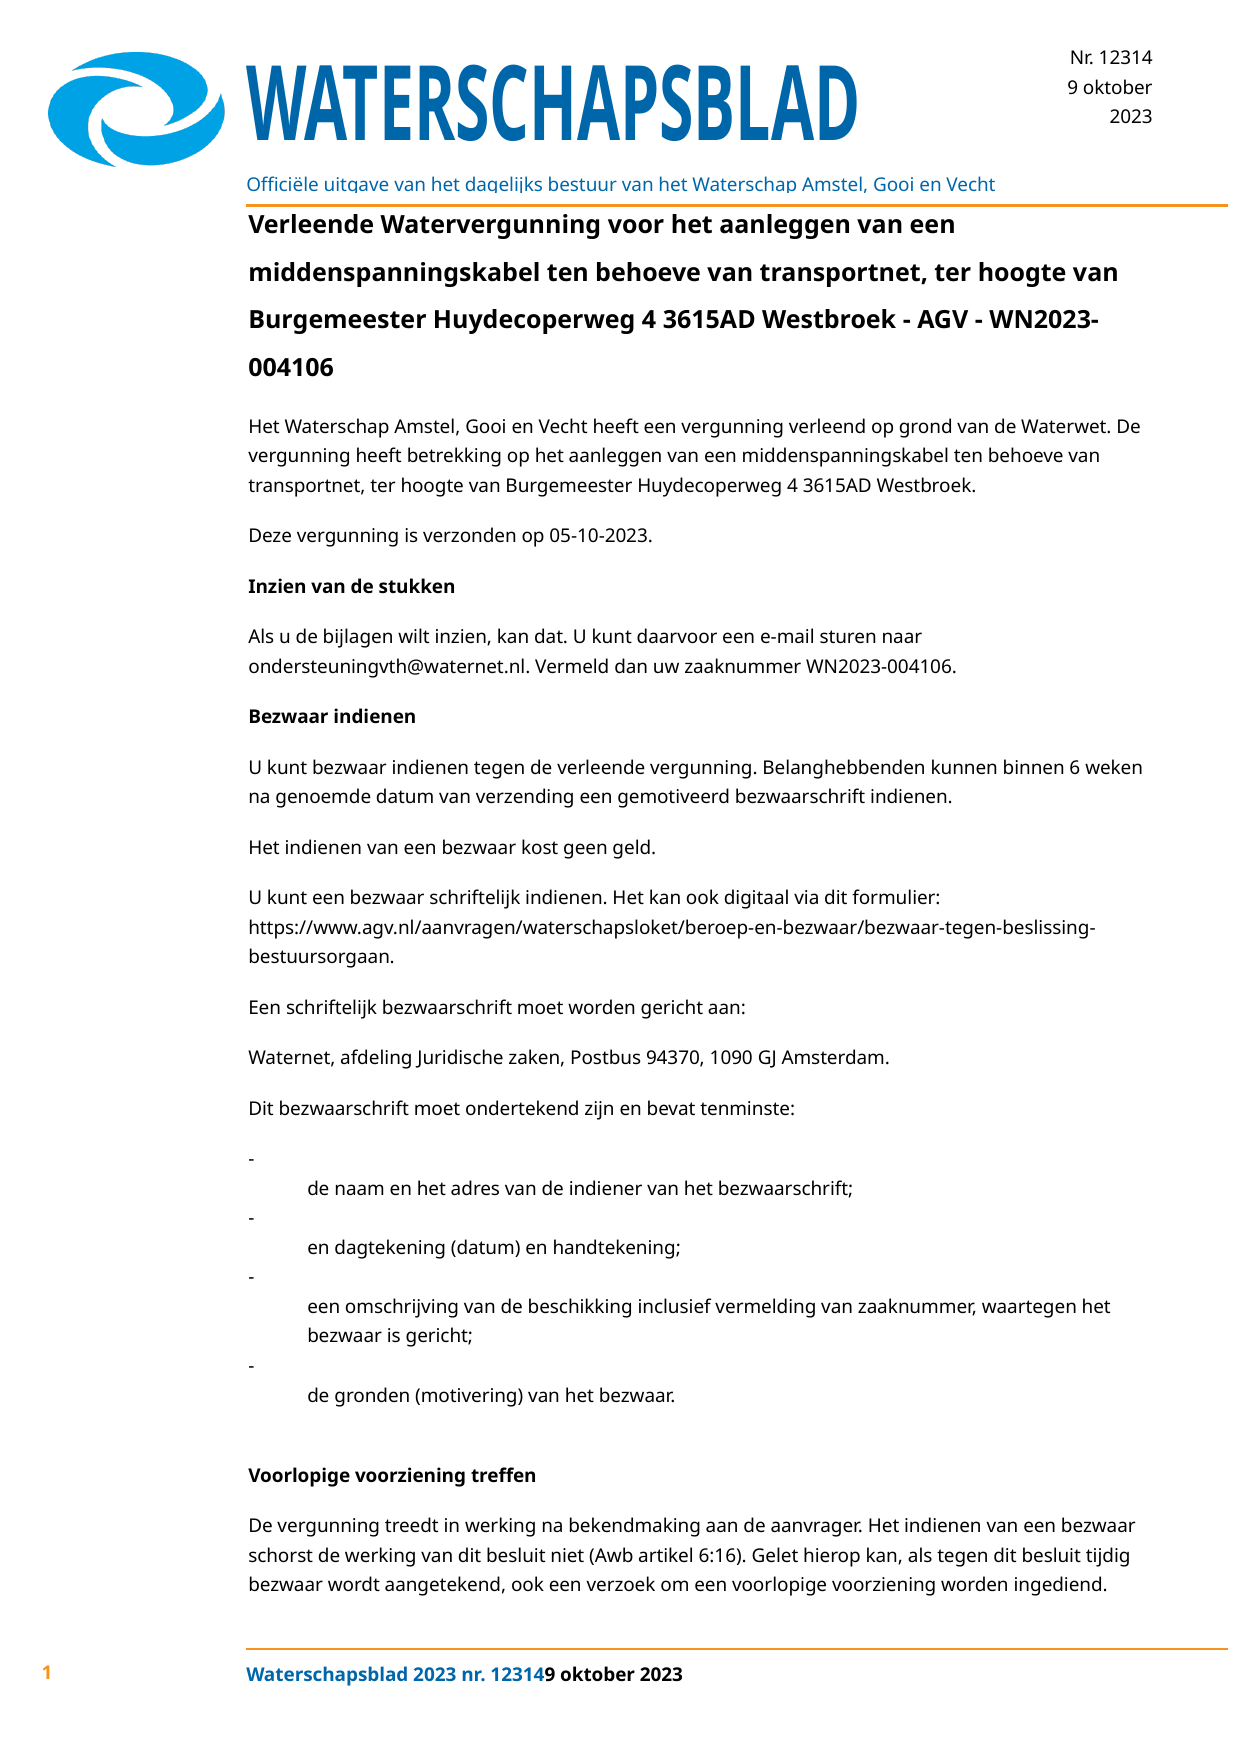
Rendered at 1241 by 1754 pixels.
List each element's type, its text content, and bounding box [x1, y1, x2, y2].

list en dagtekening (datum) en handtekening; [248, 1234, 1152, 1260]
text Deze vergunning is verzonden op 05-10-2023. [248, 523, 1152, 548]
text Voorlopige voorziening treffen [248, 1462, 1152, 1488]
list de naam en het adres van de indiener van het bezwaarschrift; [248, 1175, 1152, 1201]
text Het indienen van een bezwaar kost geen geld. [248, 834, 1152, 860]
text Een schriftelijk bezwaarschrift moet worden gericht aan: [248, 994, 1152, 1020]
text Waternet, afdeling Juridische zaken, Postbus 94370, 1090 GJ Amsterdam. [248, 1044, 1152, 1070]
list een omschrijving van de beschikking inclusief vermelding van zaaknummer, waartegen het bezwaar is gericht; [248, 1293, 1152, 1348]
text Verleende Watervergunning voor het aanleggen van een middenspanningskabel ten behoeve van transportnet, ter hoogte van Burgemeester Huydecoperweg 4 3615AD Westbroek - AGV - WN2023-004106 [248, 207, 1152, 384]
text Bezwaar indienen [248, 703, 1152, 729]
text U kunt een bezwaar schriftelijk indienen. Het kan ook digitaal via dit formulier: https://www.agv.nl/aanvragen/waterschapsloket/beroep-en-bezwaar/bezwaar-tegen-beslissing-bestuursorgaan. [248, 884, 1152, 969]
text Inzien van de stukken [248, 573, 1152, 599]
text Dit bezwaarschrift moet ondertekend zijn en bevat tenminste: [248, 1095, 1152, 1121]
text Als u de bijlagen wilt inzien, kan dat. U kunt daarvoor een e-mail sturen naar ondersteuningvth@waternet.nl. Vermeld dan uw zaaknummer WN2023-004106. [248, 623, 1152, 679]
list de gronden (motivering) van het bezwaar. [248, 1382, 1152, 1408]
text De vergunning treedt in werking na bekendmaking aan de aanvrager. Het indienen van een bezwaar schorst de werking van dit besluit niet (Awb artikel 6:16). Gelet hierop kan, als tegen dit besluit tijdig bezwaar wordt aangetekend, ook een verzoek om een voorlopige voorziening worden ingediend. [248, 1512, 1152, 1597]
text U kunt bezwaar indienen tegen de verleende vergunning. Belanghebbenden kunnen binnen 6 weken na genoemde datum van verzending een gemotiveerd bezwaarschrift indienen. [248, 754, 1152, 809]
text Het Waterschap Amstel, Gooi en Vecht heeft een vergunning verleend op grond van de Waterwet. De vergunning heeft betrekking op het aanleggen van een middenspanningskabel ten behoeve van transportnet, ter hoogte van Burgemeester Huydecoperweg 4 3615AD Westbroek. [248, 413, 1152, 498]
picture [41, 47, 231, 172]
